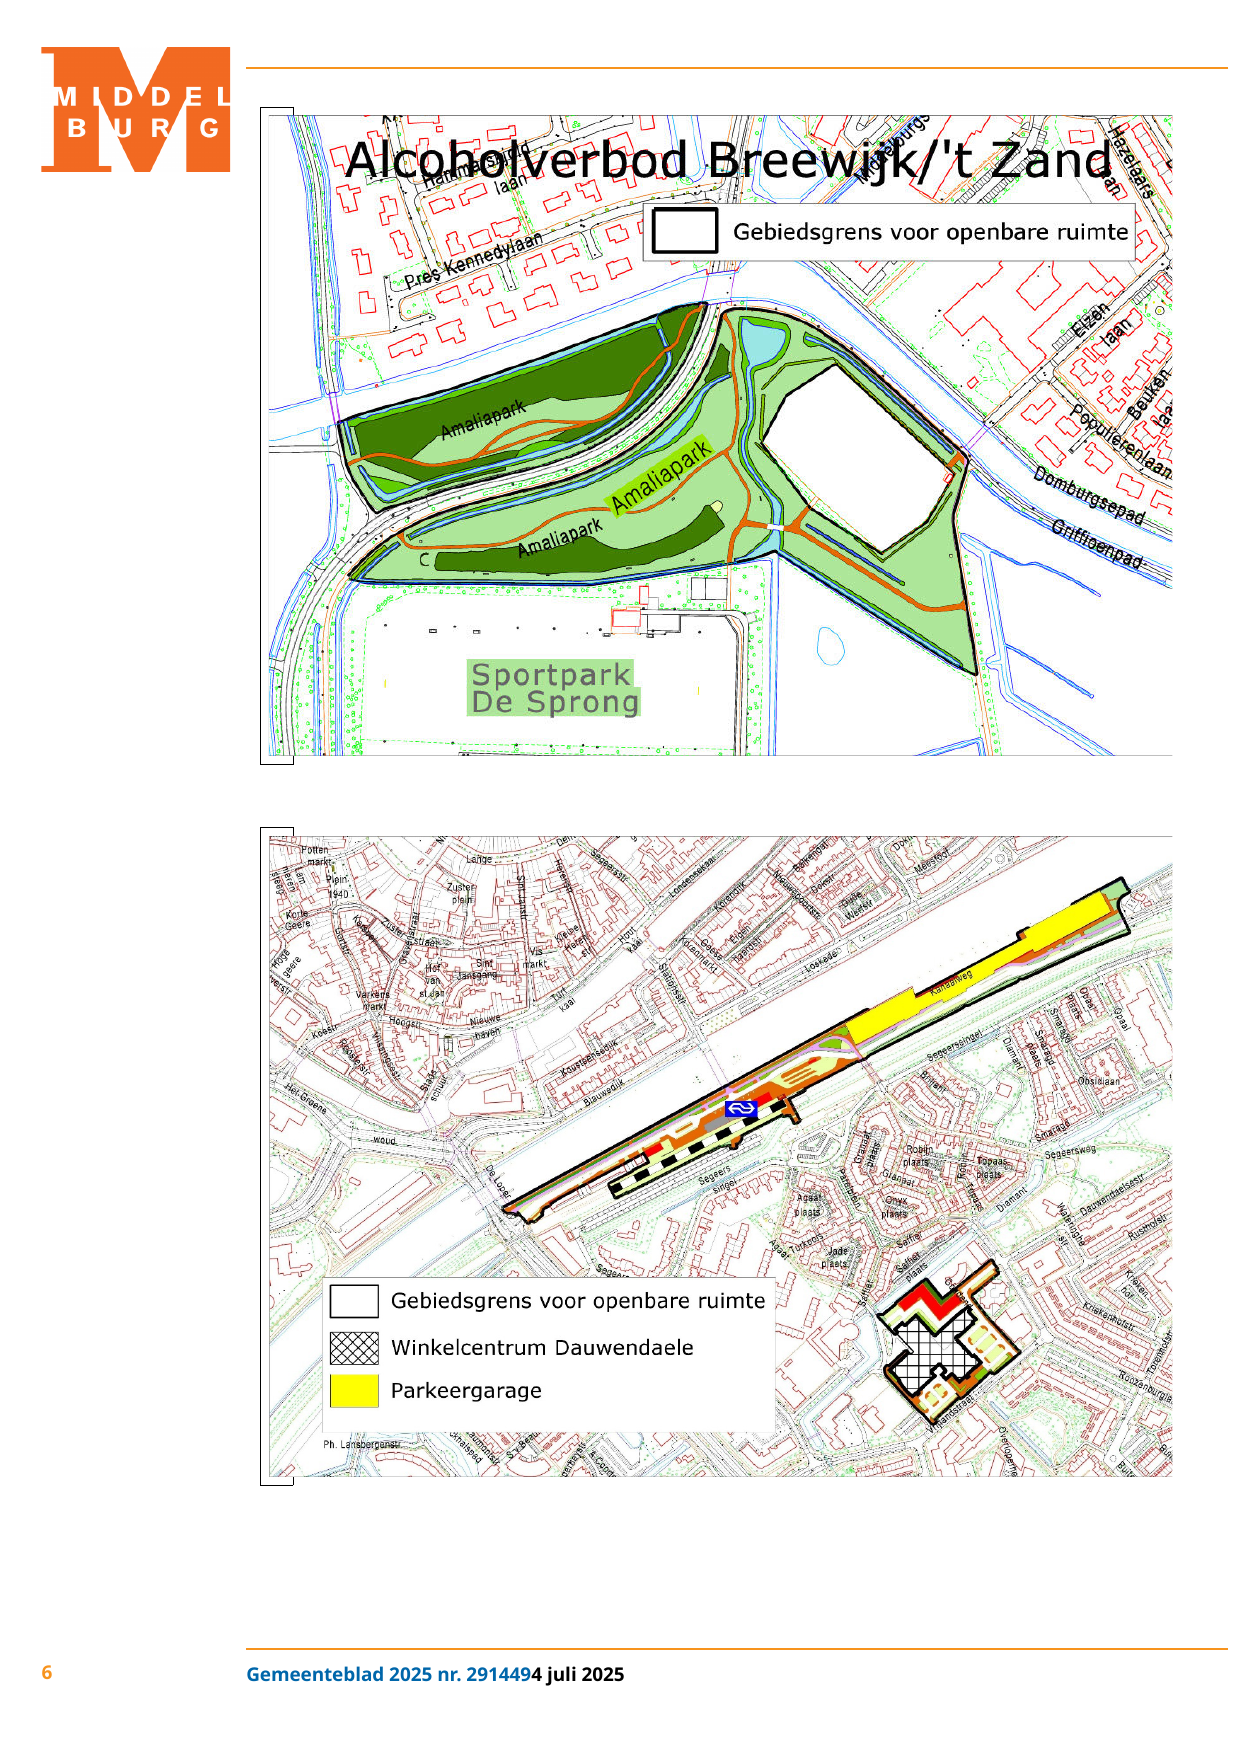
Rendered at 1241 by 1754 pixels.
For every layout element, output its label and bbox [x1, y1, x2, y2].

picture [268, 115, 1173, 756]
picture [268, 836, 1173, 1477]
picture [41, 47, 231, 172]
